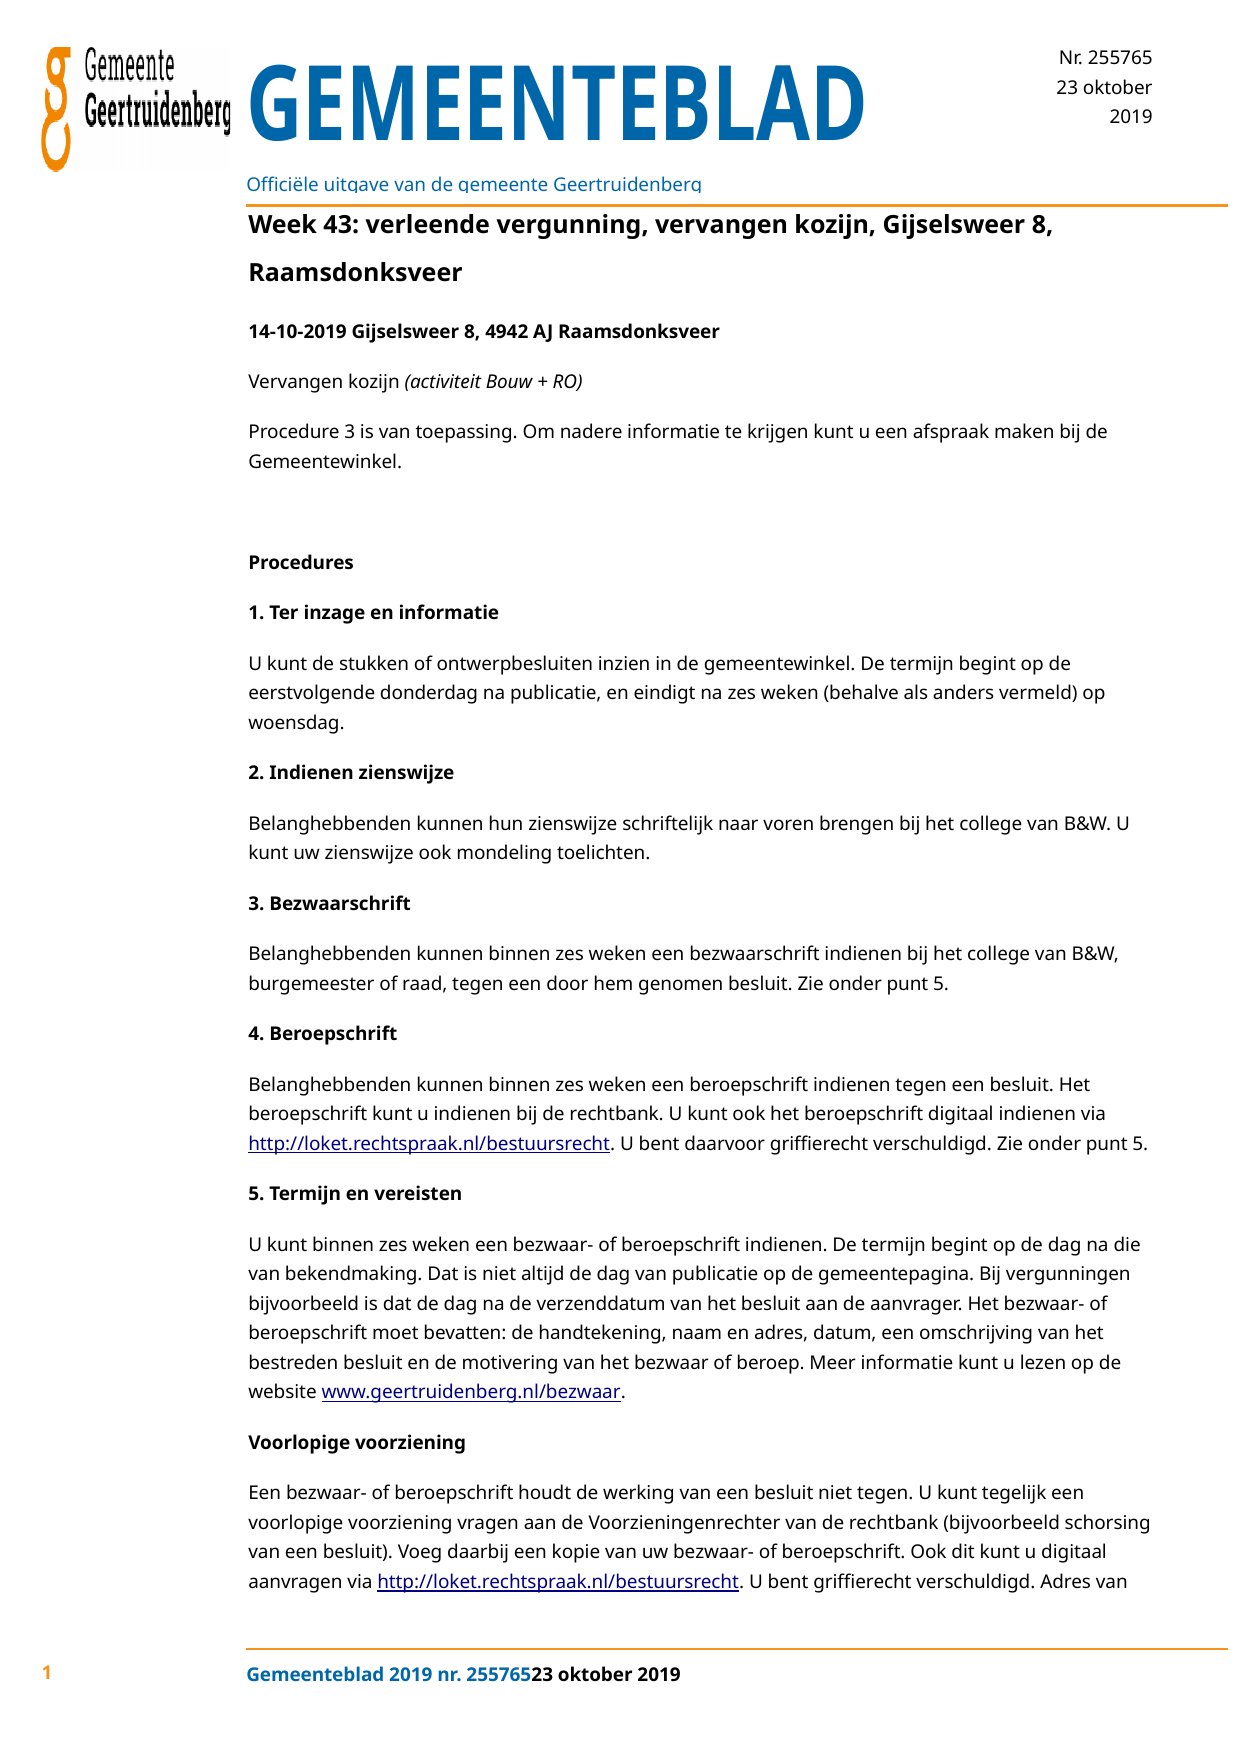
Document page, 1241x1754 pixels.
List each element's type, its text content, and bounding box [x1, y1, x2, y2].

text Week 43: verleende vergunning, vervangen kozijn, Gijselsweer 8, Raamsdonksveer [248, 207, 1152, 288]
text Procedure 3 is van toepassing. Om nadere informatie te krijgen kunt u een afspraak maken bij de Gemeentewinkel. [248, 419, 1152, 474]
text 1. Ter inzage en informatie [248, 599, 1152, 625]
text U kunt binnen zes weken een bezwaar- of beroepschrift indienen. De termijn begint op de dag na die van bekendmaking. Dat is niet altijd de dag van publicatie op de gemeentepagina. Bij vergunningen bijvoorbeeld is dat de dag na de verzenddatum van het besluit aan de aanvrager. Het bezwaar- of beroepschrift moet bevatten: de handtekening, naam en adres, datum, een omschrijving van het bestreden besluit en de motivering van het bezwaar of beroep. Meer informatie kunt u lezen op de website www.geertruidenberg.nl/bezwaar. [248, 1231, 1152, 1404]
text Belanghebbenden kunnen hun zienswijze schriftelijk naar voren brengen bij het college van B&W. U kunt uw zienswijze ook mondeling toelichten. [248, 810, 1152, 865]
text 14-10-2019 Gijselsweer 8, 4942 AJ Raamsdonksveer [248, 318, 1152, 344]
picture [41, 47, 231, 172]
text Een bezwaar- of beroepschrift houdt de werking van een besluit niet tegen. U kunt tegelijk een voorlopige voorziening vragen aan de Voorzieningenrechter van de rechtbank (bijvoorbeeld schorsing van een besluit). Voeg daarbij een kopie van uw bezwaar- of beroepschrift. Ook dit kunt u digitaal aanvragen via http://loket.rechtspraak.nl/bestuursrecht. U bent griffierecht verschuldigd. Adres van [248, 1479, 1152, 1594]
text 4. Beroepschrift [248, 1020, 1152, 1046]
text Belanghebbenden kunnen binnen zes weken een beroepschrift indienen tegen een besluit. Het beroepschrift kunt u indienen bij de rechtbank. U kunt ook het beroepschrift digitaal indienen via http://loket.rechtspraak.nl/bestuursrecht. U bent daarvoor griffierecht verschuldigd. Zie onder punt 5. [248, 1071, 1152, 1156]
text 5. Termijn en vereisten [248, 1180, 1152, 1206]
text Belanghebbenden kunnen binnen zes weken een bezwaarschrift indienen bij het college van B&W, burgemeester of raad, tegen een door hem genomen besluit. Zie onder punt 5. [248, 940, 1152, 996]
text Voorlopige voorziening [248, 1429, 1152, 1455]
text 2. Indienen zienswijze [248, 759, 1152, 785]
text Procedures [248, 549, 1152, 575]
text 3. Bezwaarschrift [248, 890, 1152, 916]
text U kunt de stukken of ontwerpbesluiten inzien in de gemeentewinkel. De termijn begint op de eerstvolgende donderdag na publicatie, en eindigt na zes weken (behalve als anders vermeld) op woensdag. [248, 650, 1152, 735]
text Vervangen kozijn (activiteit Bouw + RO) [248, 368, 1152, 394]
